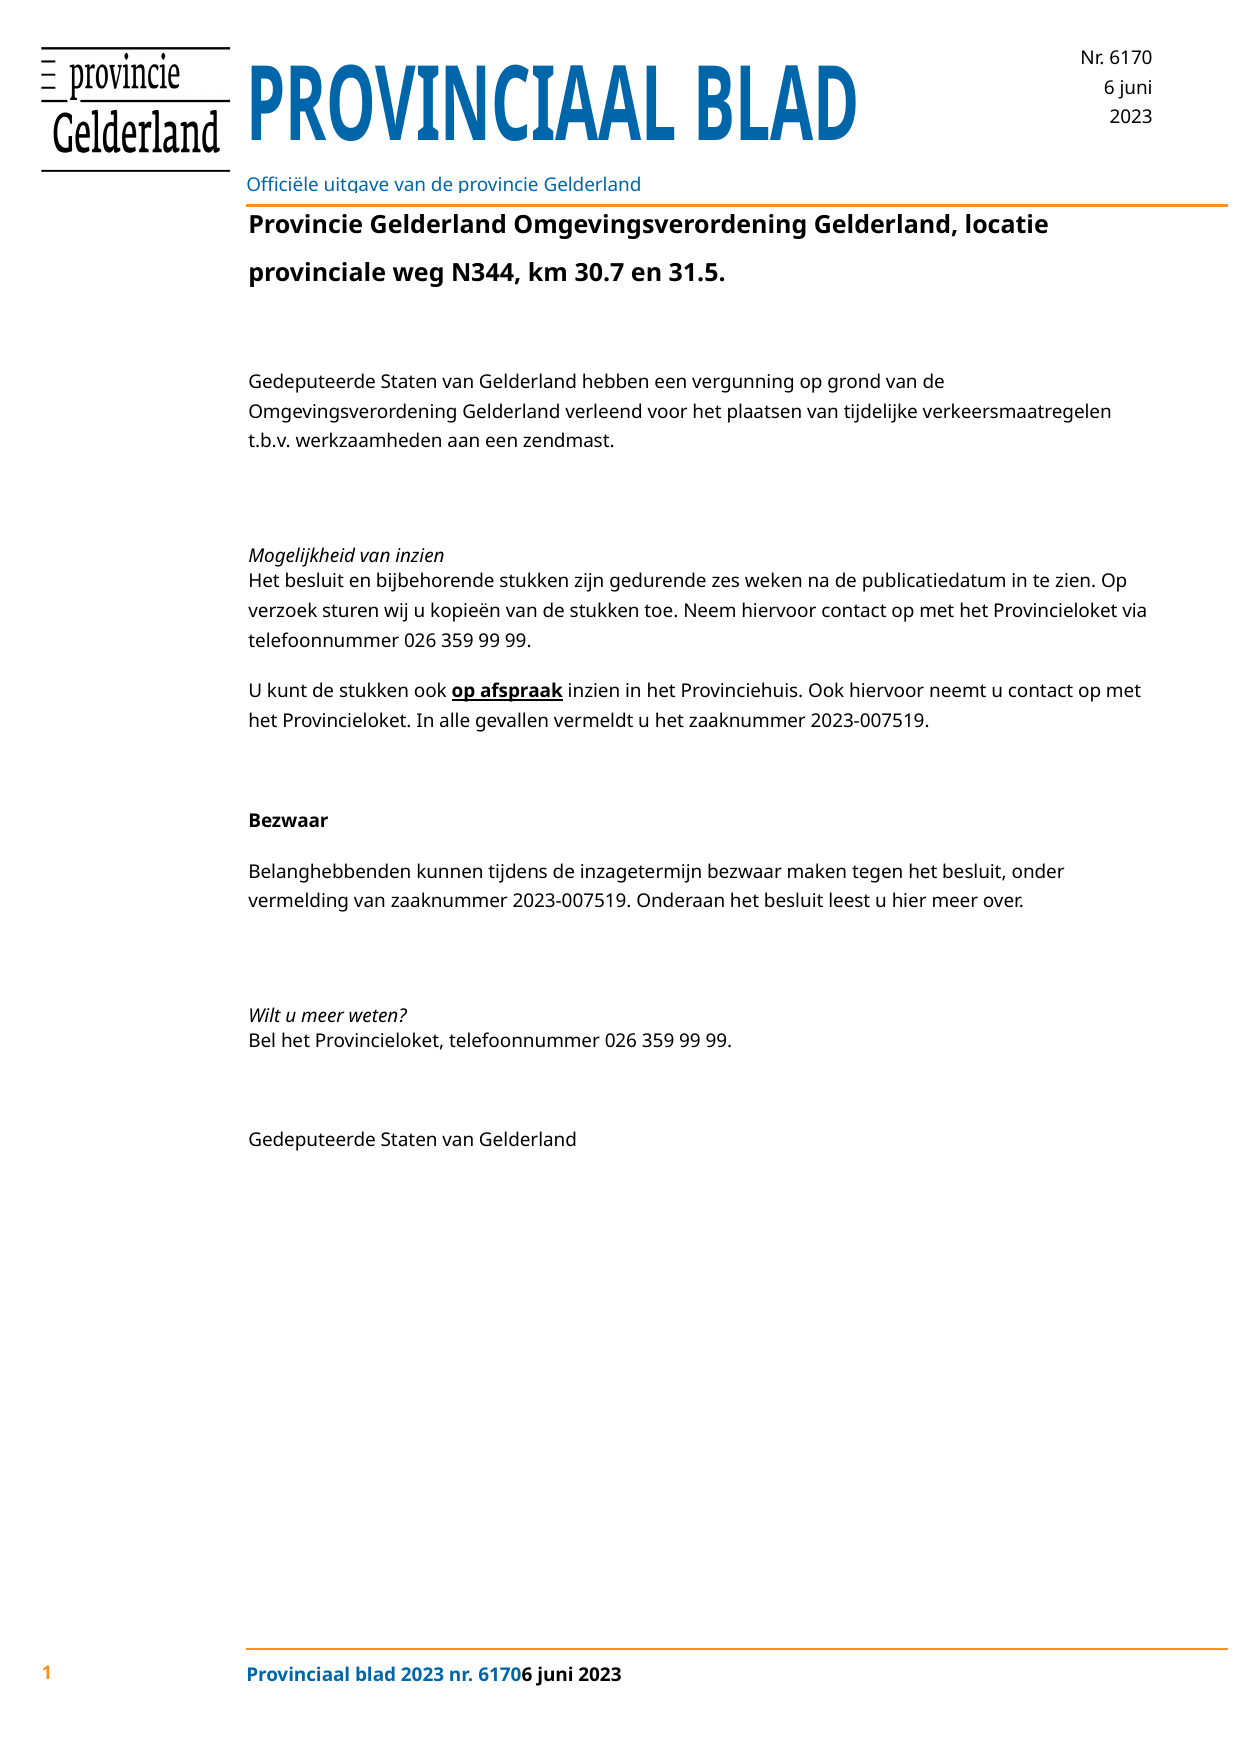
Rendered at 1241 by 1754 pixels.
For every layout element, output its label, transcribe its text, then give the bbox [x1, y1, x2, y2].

text Provincie Gelderland Omgevingsverordening Gelderland, locatie provinciale weg N344, km 30.7 en 31.5. [248, 207, 1152, 288]
text Bezwaar [248, 808, 1152, 833]
picture [41, 47, 231, 172]
text Wilt u meer weten? [248, 1002, 1152, 1028]
text Gedeputeerde Staten van Gelderland hebben een vergunning op grond van de Omgevingsverordening Gelderland verleend voor het plaatsen van tijdelijke verkeersmaatregelen t.b.v. werkzaamheden aan een zendmast. [248, 368, 1152, 453]
text Belanghebbenden kunnen tijdens de inzagetermijn bezwaar maken tegen het besluit, onder vermelding van zaaknummer 2023-007519. Onderaan het besluit leest u hier meer over. [248, 858, 1152, 913]
text Het besluit en bijbehorende stukken zijn gedurende zes weken na de publicatiedatum in te zien. Op verzoek sturen wij u kopieën van de stukken toe. Neem hiervoor contact op met het Provincieloket via telefoonnummer 026 359 99 99. [248, 568, 1152, 652]
text Gedeputeerde Staten van Gelderland [248, 1126, 1152, 1152]
text Bel het Provincieloket, telefoonnummer 026 359 99 99. [248, 1028, 1152, 1053]
text Mogelijkheid van inzien [248, 542, 1152, 568]
text U kunt de stukken ook op afspraak inzien in het Provinciehuis. Ook hiervoor neemt u contact op met het Provincieloket. In alle gevallen vermeldt u het zaaknummer 2023-007519. [248, 677, 1152, 732]
